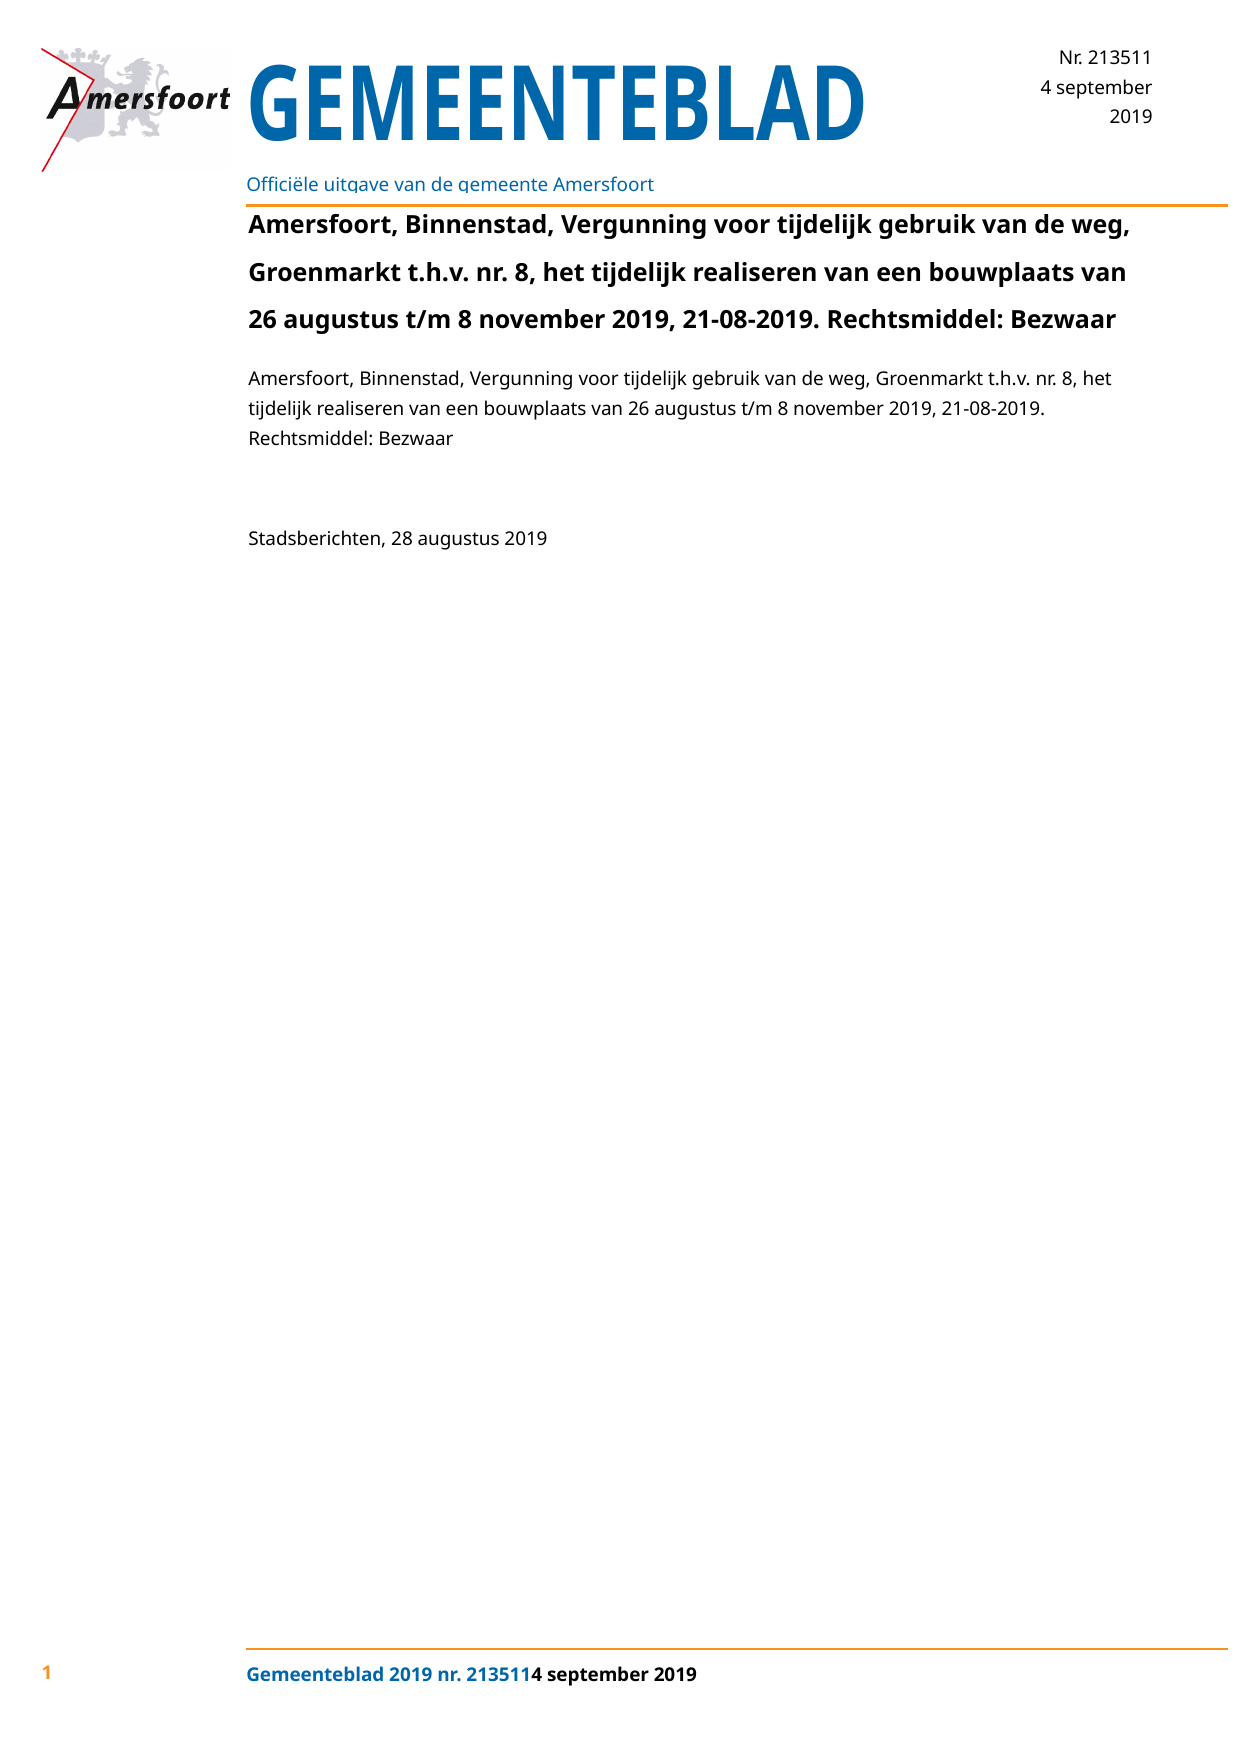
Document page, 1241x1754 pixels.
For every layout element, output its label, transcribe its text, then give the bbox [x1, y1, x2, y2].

text Amersfoort, Binnenstad, Vergunning voor tijdelijk gebruik van de weg, Groenmarkt t.h.v. nr. 8, het tijdelijk realiseren van een bouwplaats van 26 augustus t/m 8 november 2019, 21-08-2019. Rechtsmiddel: Bezwaar [248, 366, 1152, 450]
text Amersfoort, Binnenstad, Vergunning voor tijdelijk gebruik van de weg, Groenmarkt t.h.v. nr. 8, het tijdelijk realiseren van een bouwplaats van 26 augustus t/m 8 november 2019, 21-08-2019. Rechtsmiddel: Bezwaar [248, 207, 1152, 336]
picture [41, 47, 231, 172]
text Stadsberichten, 28 augustus 2019 [248, 526, 1152, 551]
